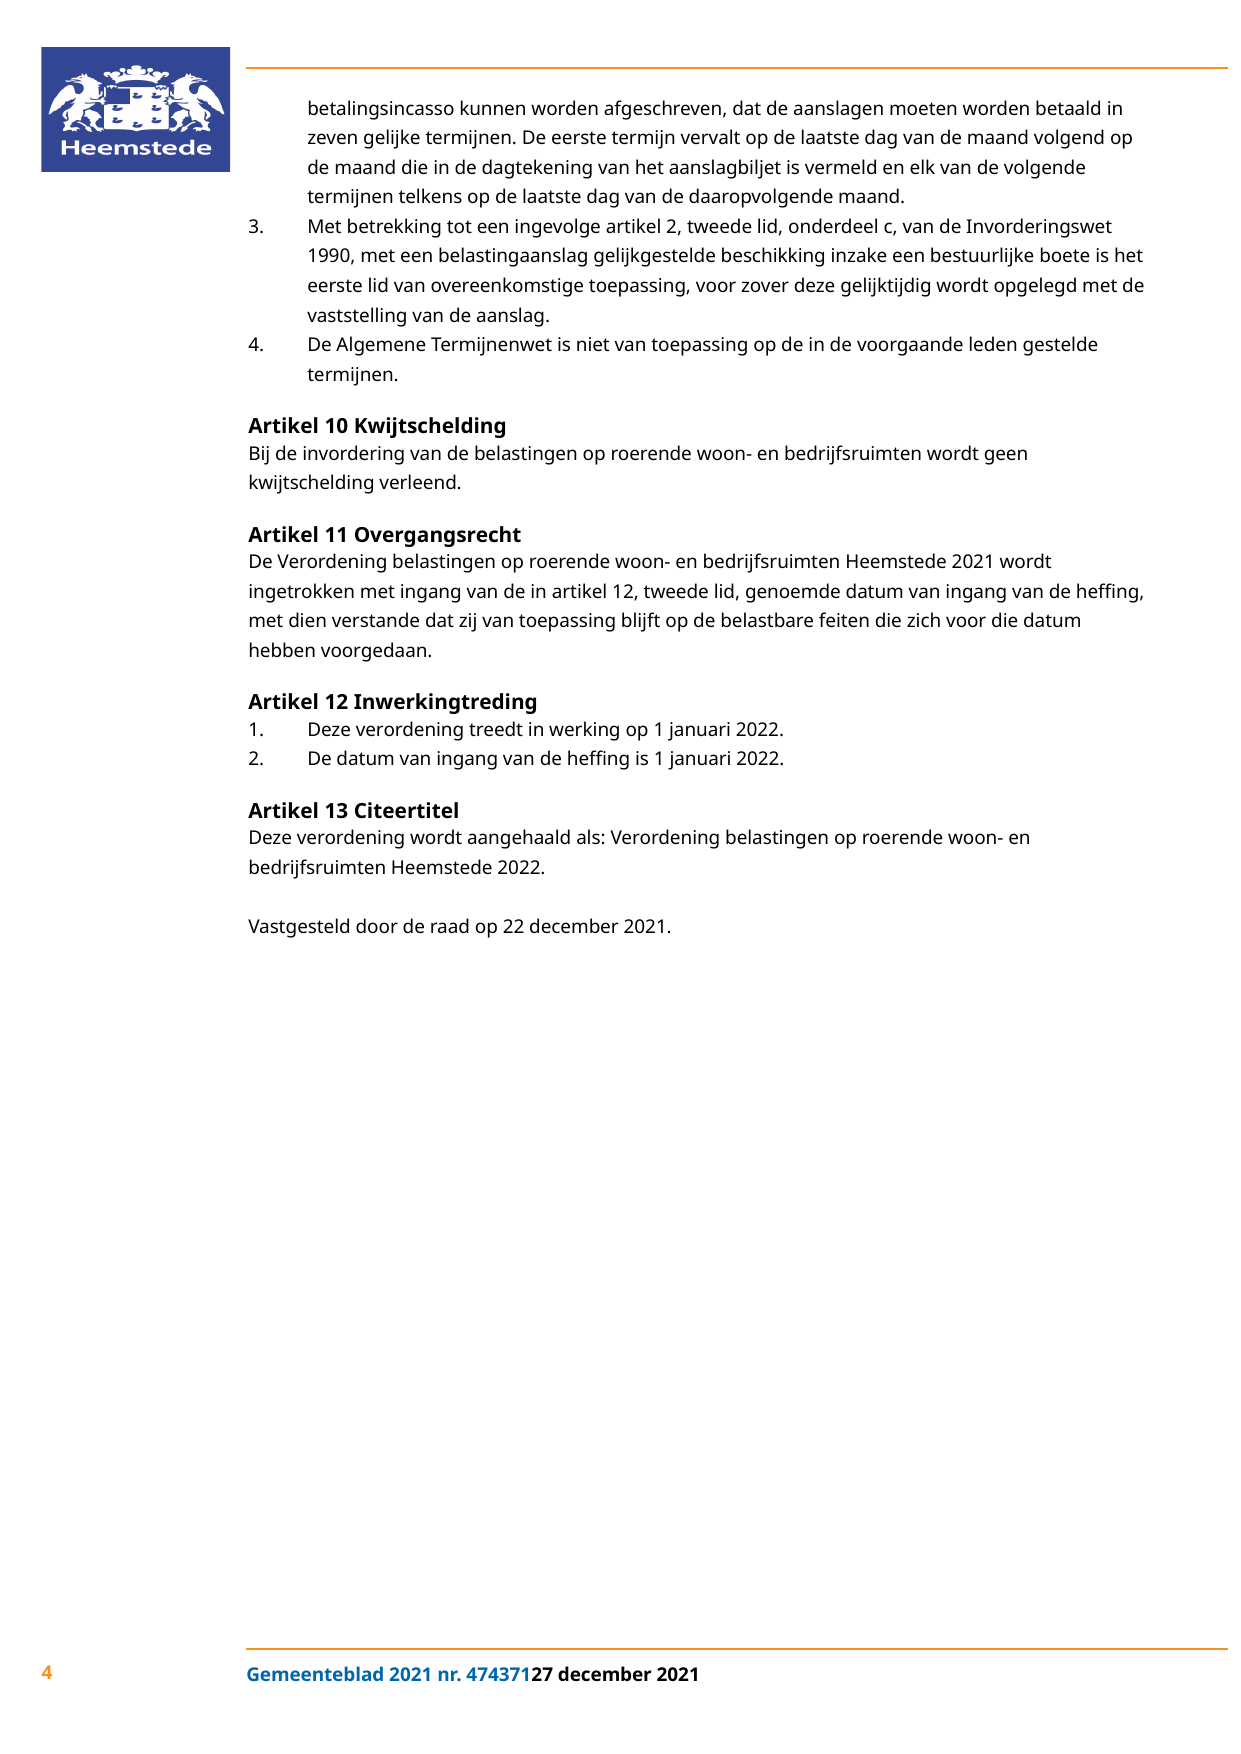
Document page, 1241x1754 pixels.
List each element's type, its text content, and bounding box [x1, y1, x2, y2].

text Artikel 13 Citeertitel [248, 796, 1152, 824]
list Deze verordening treedt in werking op 1 januari 2022. [248, 716, 1152, 742]
text Artikel 11 Overgangsrecht [248, 520, 1152, 548]
text Deze verordening wordt aangehaald als: Verordening belastingen op roerende woon- en bedrijfsruimten Heemstede 2022. [248, 824, 1152, 880]
list De Algemene Termijnenwet is niet van toepassing op de in de voorgaande leden gestelde termijnen. [248, 331, 1152, 387]
picture [41, 47, 231, 172]
list betalingsincasso kunnen worden afgeschreven, dat de aanslagen moeten worden betaald in zeven gelijke termijnen. De eerste termijn vervalt op de laatste dag van de maand volgend op de maand die in de dagtekening van het aanslagbiljet is vermeld en elk van de volgende termijnen telkens op de laatste dag van de daaropvolgende maand. [248, 95, 1152, 209]
text Artikel 10 Kwijtschelding [248, 411, 1152, 440]
text De Verordening belastingen op roerende woon- en bedrijfsruimten Heemstede 2021 wordt ingetrokken met ingang van de in artikel 12, tweede lid, genoemde datum van ingang van de heffing, met dien verstande dat zij van toepassing blijft op de belastbare feiten die zich voor die datum hebben voorgedaan. [248, 548, 1152, 663]
list Met betrekking tot een ingevolge artikel 2, tweede lid, onderdeel c, van de Invorderingswet 1990, met een belastingaanslag gelijkgestelde beschikking inzake een bestuurlijke boete is het eerste lid van overeenkomstige toepassing, voor zover deze gelijktijdig wordt opgelegd met de vaststelling van de aanslag. [248, 213, 1152, 328]
list De datum van ingang van de heffing is 1 januari 2022. [248, 746, 1152, 771]
text Vastgesteld door de raad op 22 december 2021. [248, 913, 1152, 939]
text Bij de invordering van de belastingen op roerende woon- en bedrijfsruimten wordt geen kwijtschelding verleend. [248, 440, 1152, 495]
text Artikel 12 Inwerkingtreding [248, 687, 1152, 716]
